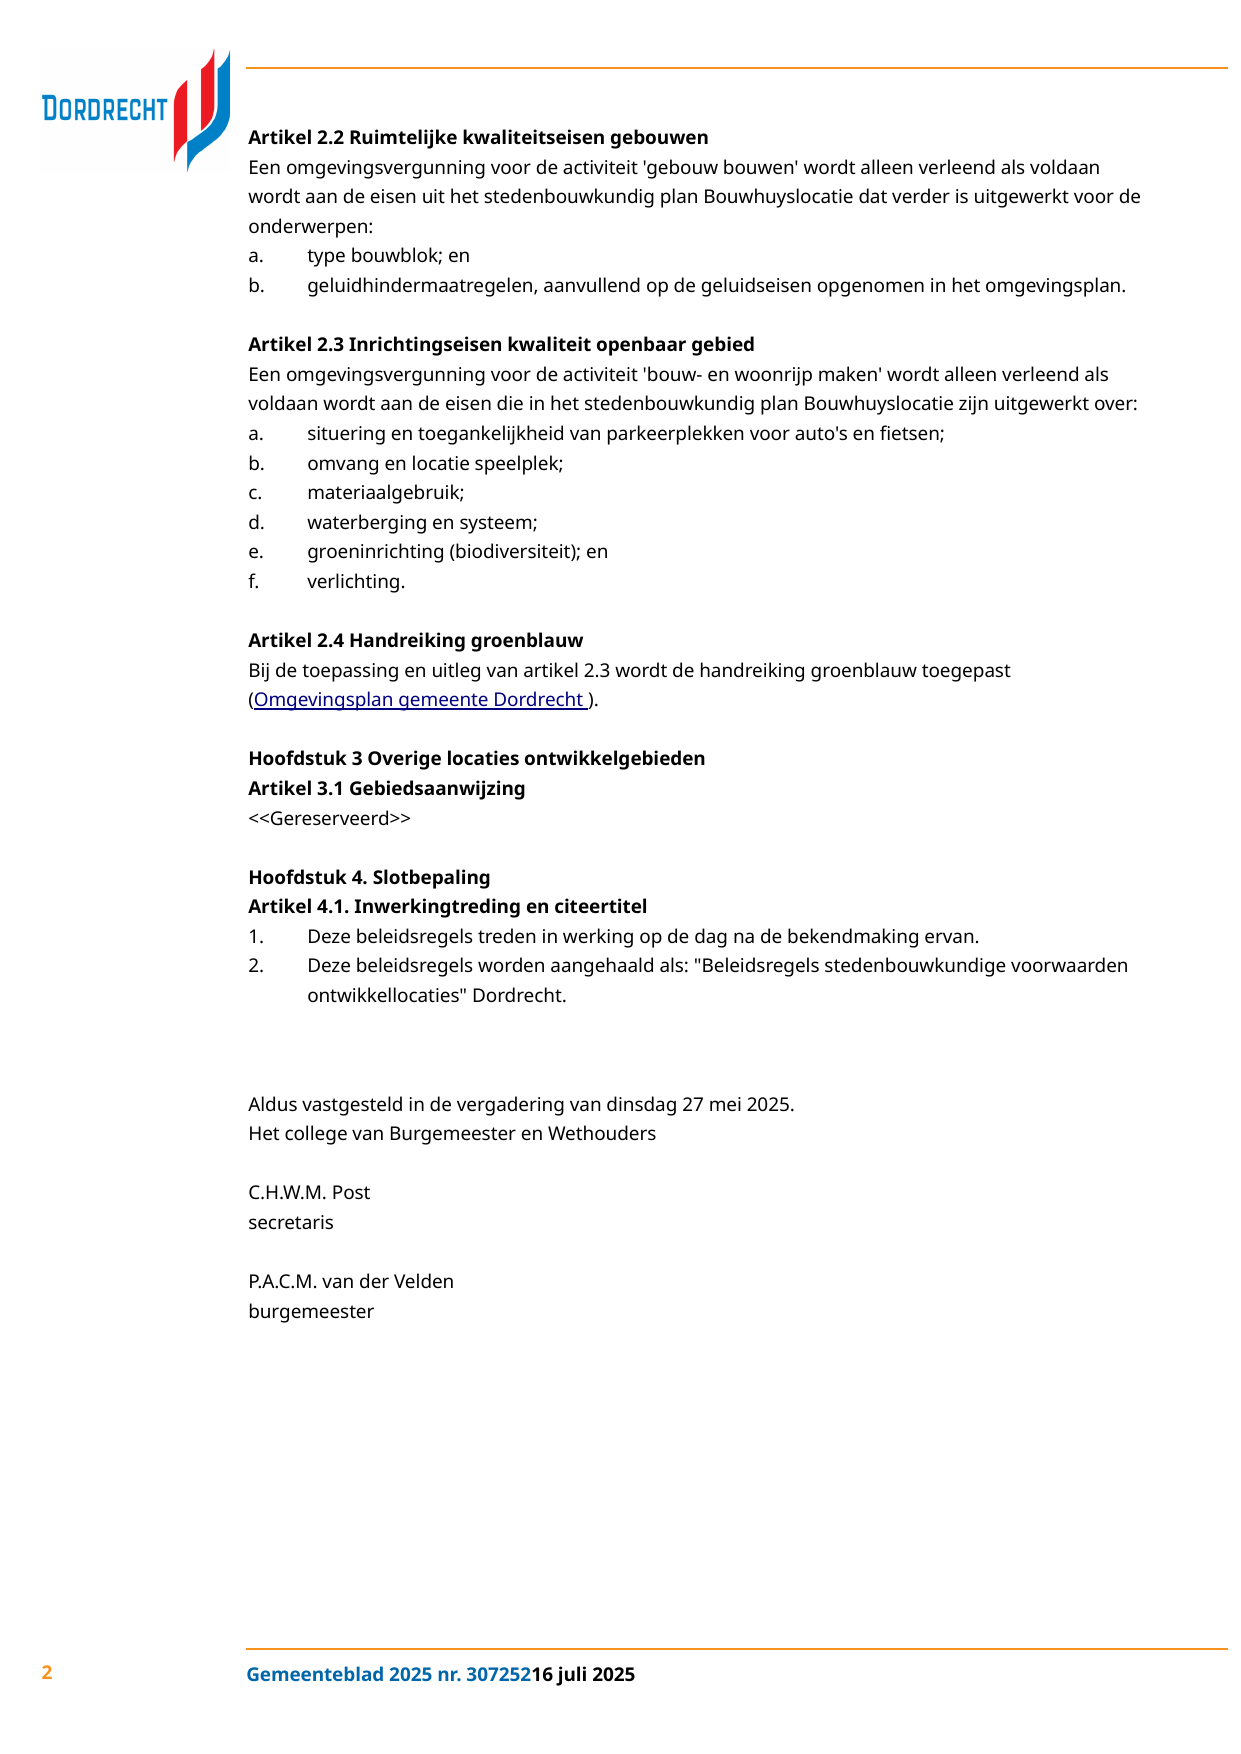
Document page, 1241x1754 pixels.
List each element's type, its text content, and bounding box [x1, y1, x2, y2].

text Artikel 4.1. Inwerkingtreding en citeertitel [248, 893, 1152, 919]
text Hoofdstuk 4. Slotbepaling [248, 864, 1152, 890]
list verlichting. [248, 568, 1152, 594]
list situering en toegankelijkheid van parkeerplekken voor auto's en fietsen; [248, 420, 1152, 446]
list type bouwblok; en [248, 243, 1152, 268]
text Artikel 2.4 Handreiking groenblauw [248, 627, 1152, 653]
picture [41, 47, 231, 172]
text Een omgevingsvergunning voor de activiteit 'gebouw bouwen' wordt alleen verleend als voldaan wordt aan de eisen uit het stedenbouwkundig plan Bouwhuyslocatie dat verder is uitgewerkt voor de onderwerpen: [248, 154, 1152, 239]
list Deze beleidsregels worden aangehaald als: "Beleidsregels stedenbouwkundige voorwaarden ontwikkellocaties" Dordrecht. [248, 953, 1152, 1008]
text Artikel 3.1 Gebiedsaanwijzing [248, 775, 1152, 801]
text Artikel 2.3 Inrichtingseisen kwaliteit openbaar gebied [248, 331, 1152, 357]
text Hoofdstuk 3 Overige locaties ontwikkelgebieden [248, 746, 1152, 771]
text Een omgevingsvergunning voor de activiteit 'bouw- en woonrijp maken' wordt alleen verleend als voldaan wordt aan de eisen die in het stedenbouwkundig plan Bouwhuyslocatie zijn uitgewerkt over: [248, 361, 1152, 416]
text Artikel 2.2 Ruimtelijke kwaliteitseisen gebouwen [248, 124, 1152, 150]
list waterberging en systeem; [248, 509, 1152, 535]
text <<Gereserveerd>> [248, 805, 1152, 831]
list omvang en locatie speelplek; [248, 450, 1152, 476]
text Aldus vastgesteld in de vergadering van dinsdag 27 mei 2025. [248, 1091, 1152, 1116]
list groeninrichting (biodiversiteit); en [248, 538, 1152, 564]
text C.H.W.M. Post [248, 1179, 1152, 1205]
list materiaalgebruik; [248, 479, 1152, 505]
text Bij de toepassing en uitleg van artikel 2.3 wordt de handreiking groenblauw toegepast (Omgevingsplan gemeente Dordrecht ). [248, 657, 1152, 712]
text secretaris [248, 1209, 1152, 1235]
list geluidhindermaatregelen, aanvullend op de geluidseisen opgenomen in het omgevingsplan. [248, 272, 1152, 298]
text P.A.C.M. van der Velden [248, 1268, 1152, 1294]
list Deze beleidsregels treden in werking op de dag na de bekendmaking ervan. [248, 923, 1152, 949]
text Het college van Burgemeester en Wethouders [248, 1120, 1152, 1146]
text burgemeester [248, 1298, 1152, 1323]
